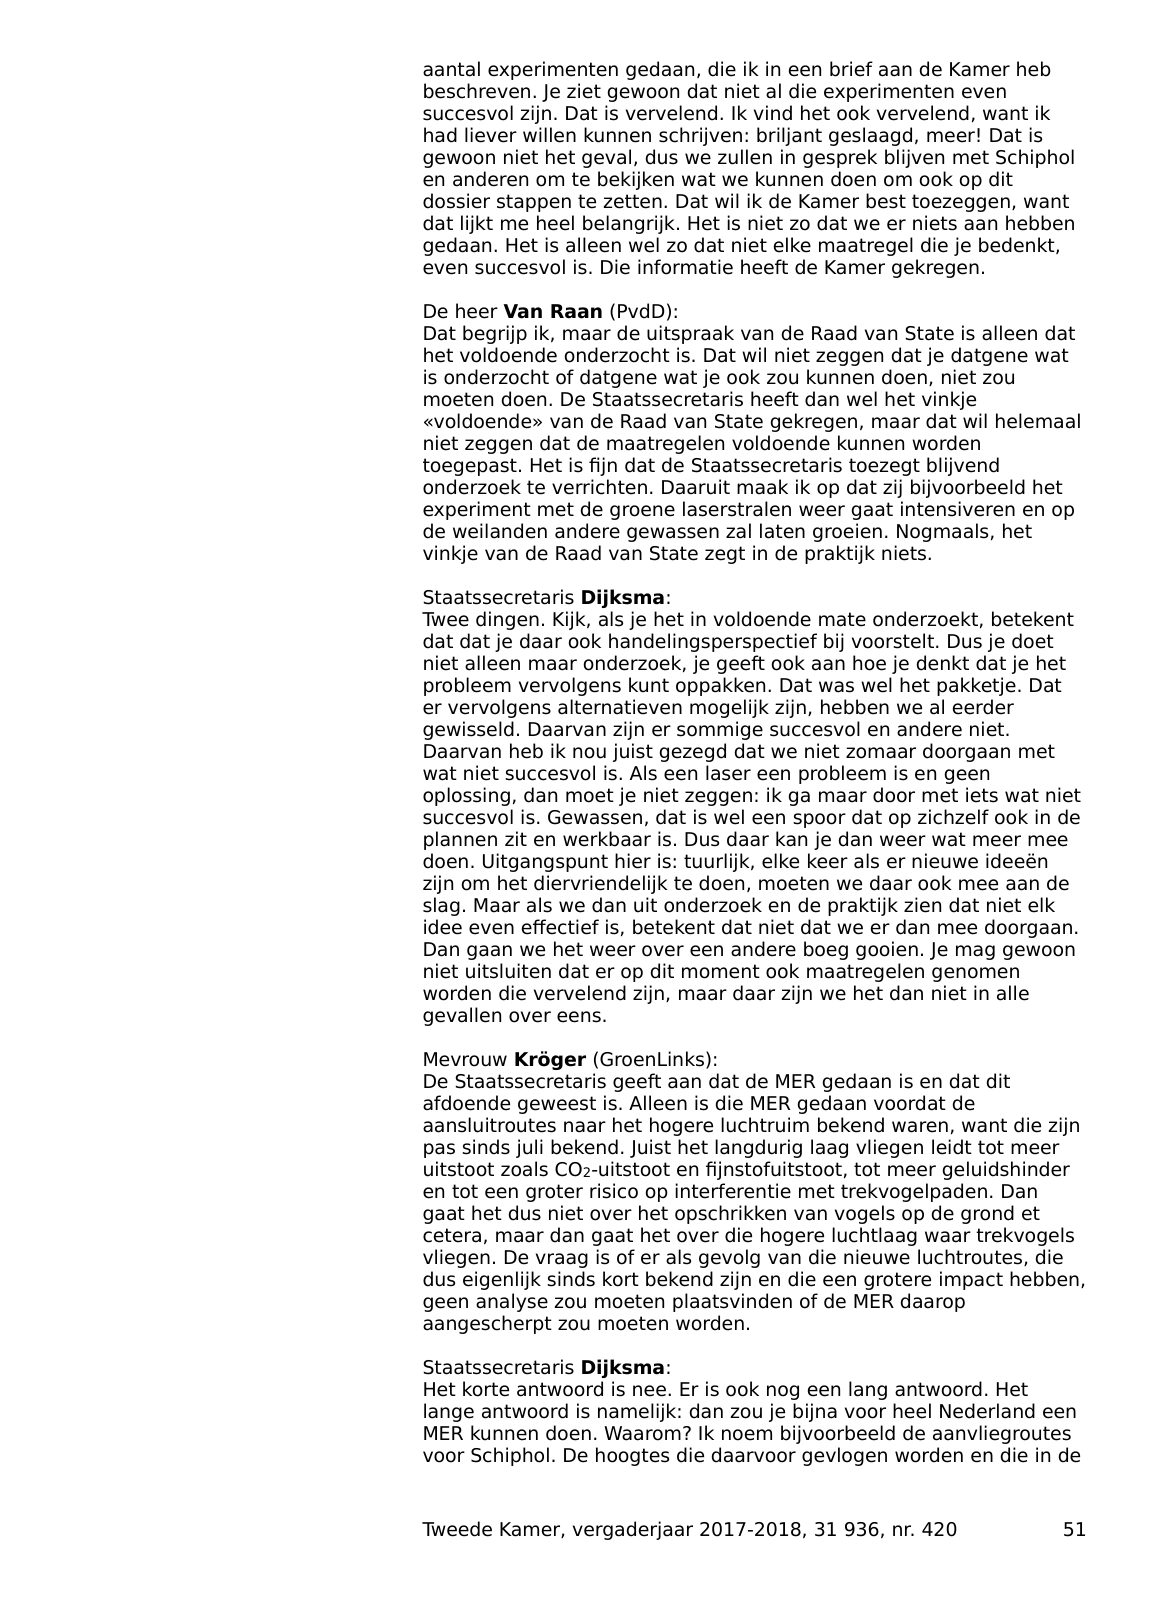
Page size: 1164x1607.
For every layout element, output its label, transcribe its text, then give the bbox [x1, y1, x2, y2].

text Mevrouw Kröger (GroenLinks): [422, 1049, 1087, 1071]
text Dat begrijp ik, maar de uitspraak van de Raad van State is alleen dat het voldoende onderzocht is. Dat wil niet zeggen dat je datgene wat is onderzocht of datgene wat je ook zou kunnen doen, niet zou moeten doen. De Staatssecretaris heeft dan wel het vinkje «voldoende» van de Raad van State gekregen, maar dat wil helemaal niet zeggen dat de maatregelen voldoende kunnen worden toegepast. Het is fijn dat de Staatssecretaris toezegt blijvend onderzoek te verrichten. Daaruit maak ik op dat zij bijvoorbeeld het experiment met de groene laserstralen weer gaat intensiveren en op de weilanden andere gewassen zal laten groeien. Nogmaals, het vinkje van de Raad van State zegt in de praktijk niets. [422, 323, 1087, 565]
text Twee dingen. Kijk, als je het in voldoende mate onderzoekt, betekent dat dat je daar ook handelingsperspectief bij voorstelt. Dus je doet niet alleen maar onderzoek, je geeft ook aan hoe je denkt dat je het probleem vervolgens kunt oppakken. Dat was wel het pakketje. Dat er vervolgens alternatieven mogelijk zijn, hebben we al eerder gewisseld. Daarvan zijn er sommige succesvol en andere niet. Daarvan heb ik nou juist gezegd dat we niet zomaar doorgaan met wat niet succesvol is. Als een laser een probleem is en geen oplossing, dan moet je niet zeggen: ik ga maar door met iets wat niet succesvol is. Gewassen, dat is wel een spoor dat op zichzelf ook in de plannen zit en werkbaar is. Dus daar kan je dan weer wat meer mee doen. Uitgangspunt hier is: tuurlijk, elke keer als er nieuwe ideeën zijn om het diervriendelijk te doen, moeten we daar ook mee aan de slag. Maar als we dan uit onderzoek en de praktijk zien dat niet elk idee even effectief is, betekent dat niet dat we er dan mee doorgaan. Dan gaan we het weer over een andere boeg gooien. Je mag gewoon niet uitsluiten dat er op dit moment ook maatregelen genomen worden die vervelend zijn, maar daar zijn we het dan niet in alle gevallen over eens. [422, 609, 1087, 1027]
text Het korte antwoord is nee. Er is ook nog een lang antwoord. Het lange antwoord is namelijk: dan zou je bijna voor heel Nederland een MER kunnen doen. Waarom? Ik noem bijvoorbeeld de aanvliegroutes voor Schiphol. De hoogtes die daarvoor gevlogen worden en die in de [422, 1379, 1087, 1467]
text Staatssecretaris Dijksma: [422, 587, 1087, 609]
text aantal experimenten gedaan, die ik in een brief aan de Kamer heb beschreven. Je ziet gewoon dat niet al die experimenten even succesvol zijn. Dat is vervelend. Ik vind het ook vervelend, want ik had liever willen kunnen schrijven: briljant geslaagd, meer! Dat is gewoon niet het geval, dus we zullen in gesprek blijven met Schiphol en anderen om te bekijken wat we kunnen doen om ook op dit dossier stappen te zetten. Dat wil ik de Kamer best toezeggen, want dat lijkt me heel belangrijk. Het is niet zo dat we er niets aan hebben gedaan. Het is alleen wel zo dat niet elke maatregel die je bedenkt, even succesvol is. Die informatie heeft de Kamer gekregen. [422, 59, 1087, 279]
text De Staatssecretaris geeft aan dat de MER gedaan is en dat dit afdoende geweest is. Alleen is die MER gedaan voordat de aansluitroutes naar het hogere luchtruim bekend waren, want die zijn pas sinds juli bekend. Juist het langdurig laag vliegen leidt tot meer uitstoot zoals CO2-uitstoot en fijnstofuitstoot, tot meer geluidshinder en tot een groter risico op interferentie met trekvogelpaden. Dan gaat het dus niet over het opschrikken van vogels op de grond et cetera, maar dan gaat het over die hogere luchtlaag waar trekvogels vliegen. De vraag is of er als gevolg van die nieuwe luchtroutes, die dus eigenlijk sinds kort bekend zijn en die een grotere impact hebben, geen analyse zou moeten plaatsvinden of de MER daarop aangescherpt zou moeten worden. [422, 1071, 1087, 1334]
text De heer Van Raan (PvdD): [422, 301, 1087, 323]
text Staatssecretaris Dijksma: [422, 1357, 1087, 1379]
